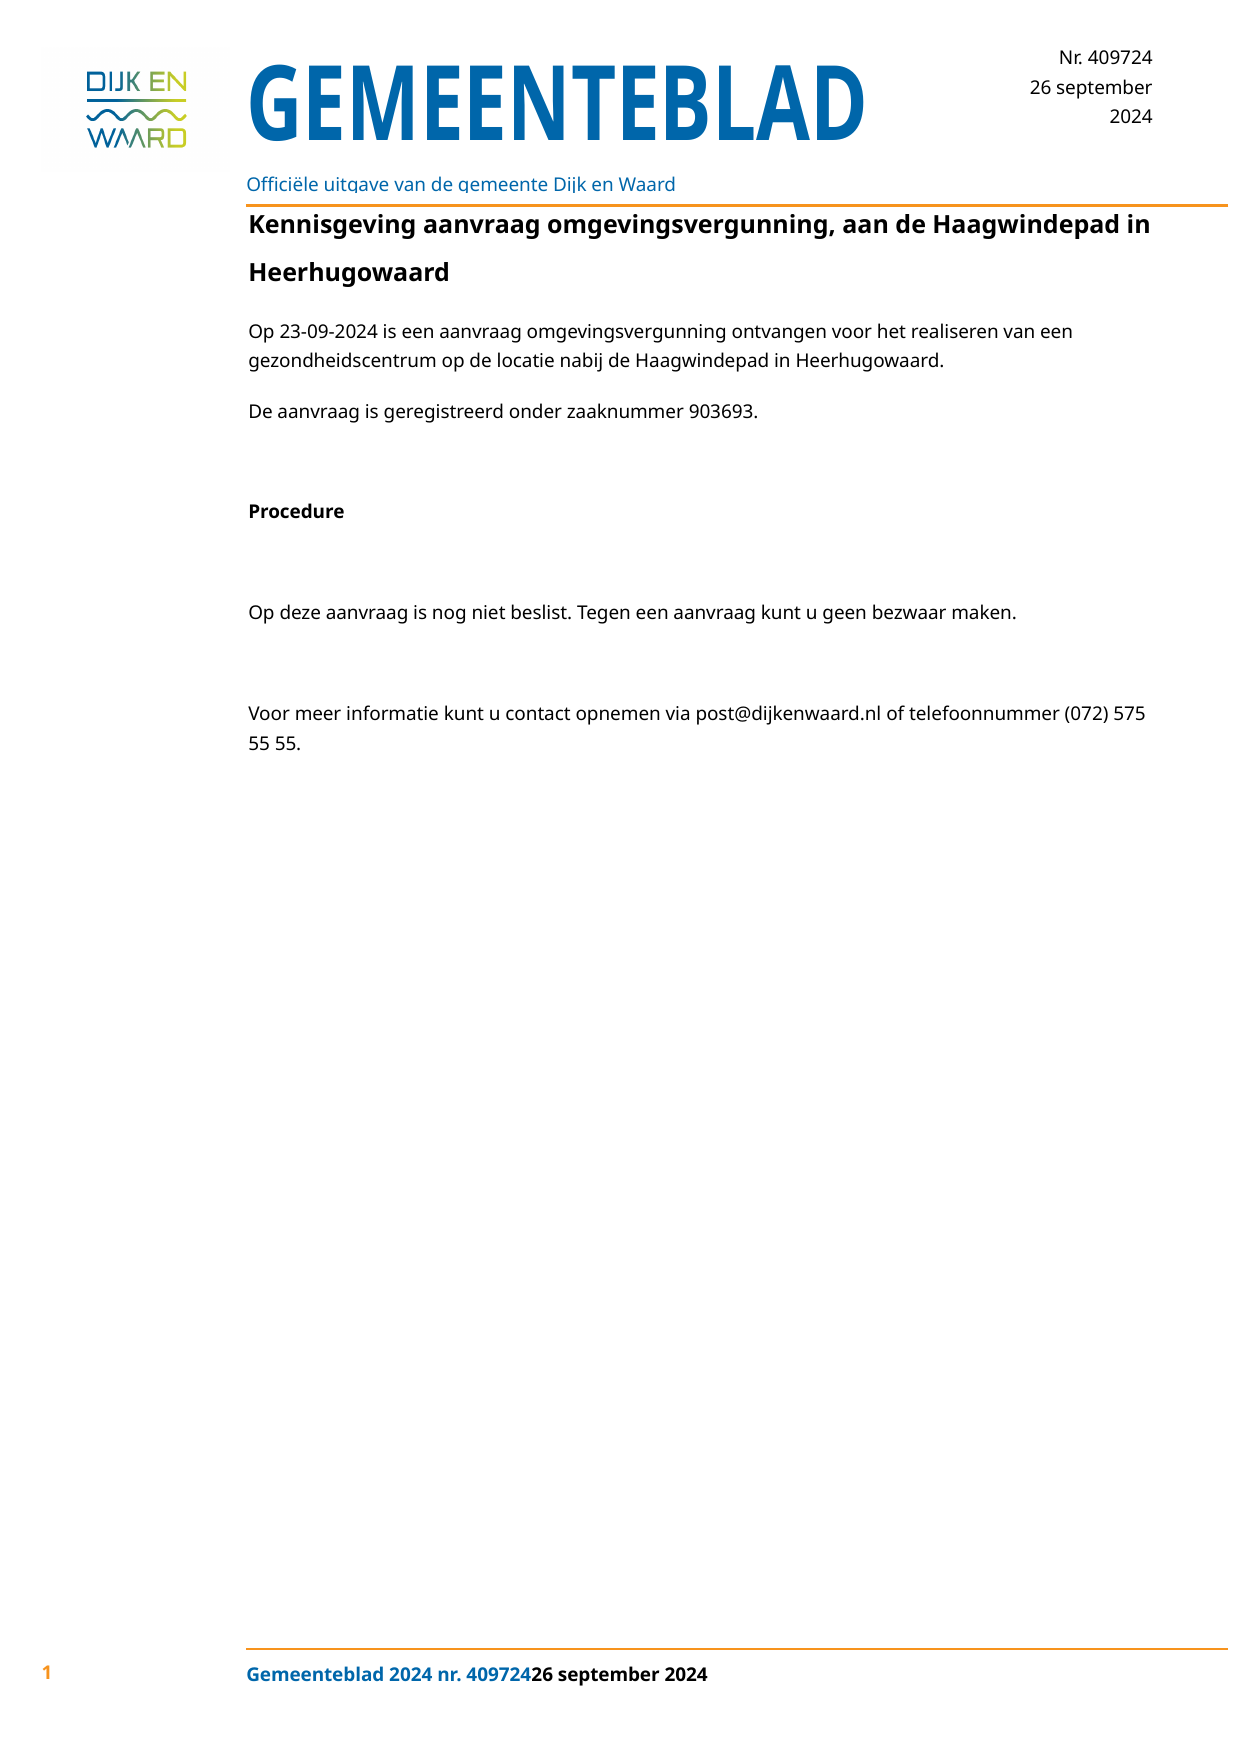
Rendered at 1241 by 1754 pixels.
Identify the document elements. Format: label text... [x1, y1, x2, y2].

text Kennisgeving aanvraag omgevingsvergunning, aan de Haagwindepad in Heerhugowaard [248, 207, 1152, 288]
text De aanvraag is geregistreerd onder zaaknummer 903693. [248, 398, 1152, 424]
text Op deze aanvraag is nog niet beslist. Tegen een aanvraag kunt u geen bezwaar maken. [248, 599, 1152, 625]
text Procedure [248, 499, 1152, 524]
text Voor meer informatie kunt u contact opnemen via post@dijkenwaard.nl of telefoonnummer (072) 575 55 55. [248, 700, 1152, 756]
text Op 23-09-2024 is een aanvraag omgevingsvergunning ontvangen voor het realiseren van een gezondheidscentrum op de locatie nabij de Haagwindepad in Heerhugowaard. [248, 318, 1152, 373]
picture [41, 47, 231, 172]
